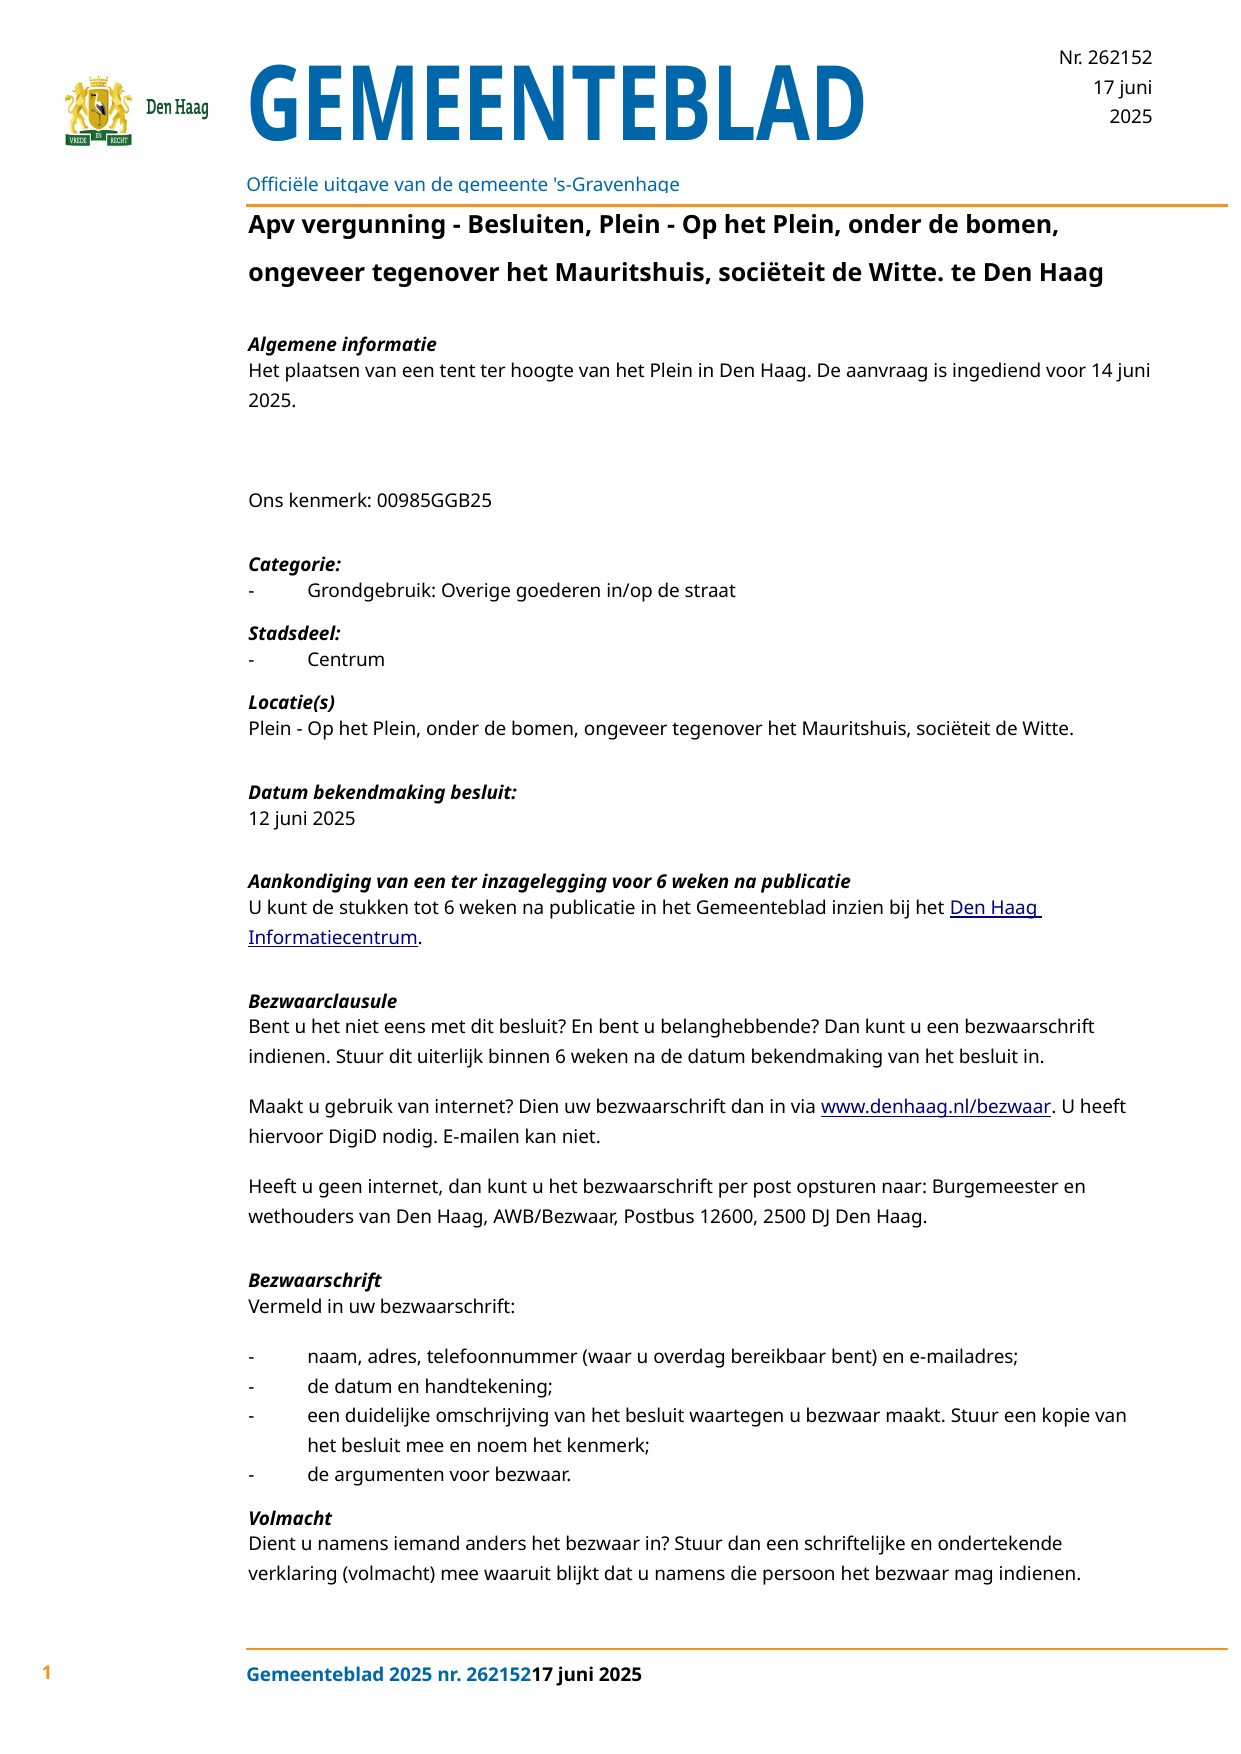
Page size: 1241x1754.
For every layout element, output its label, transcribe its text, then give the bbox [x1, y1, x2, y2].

text Bezwaarclausule [248, 988, 1152, 1014]
text Maakt u gebruik van internet? Dien uw bezwaarschrift dan in via www.denhaag.nl/bezwaar. U heeft hiervoor DigiD nodig. E-mailen kan niet. [248, 1094, 1152, 1149]
text Datum bekendmaking besluit: [248, 779, 1152, 805]
list Grondgebruik: Overige goederen in/op de straat [248, 577, 1152, 603]
list naam, adres, telefoonnummer (waar u overdag bereikbaar bent) en e-mailadres; [248, 1343, 1152, 1369]
text Ons kenmerk: 00985GGB25 [248, 488, 1152, 513]
text Aankondiging van een ter inzagelegging voor 6 weken na publicatie [248, 869, 1152, 894]
list de datum en handtekening; [248, 1373, 1152, 1399]
text Het plaatsen van een tent ter hoogte van het Plein in Den Haag. De aanvraag is ingediend voor 14 juni 2025. [248, 357, 1152, 412]
list de argumenten voor bezwaar. [248, 1462, 1152, 1487]
list Centrum [248, 646, 1152, 672]
text U kunt de stukken tot 6 weken na publicatie in het Gemeenteblad inzien bij het Den Haag Informatiecentrum. [248, 894, 1152, 950]
text Bent u het niet eens met dit besluit? En bent u belanghebbende? Dan kunt u een bezwaarschrift indienen. Stuur dit uiterlijk binnen 6 weken na de datum bekendmaking van het besluit in. [248, 1014, 1152, 1069]
text Heeft u geen internet, dan kunt u het bezwaarschrift per post opsturen naar: Burgemeester en wethouders van Den Haag, AWB/Bezwaar, Postbus 12600, 2500 DJ Den Haag. [248, 1174, 1152, 1229]
text Locatie(s) [248, 689, 1152, 715]
list een duidelijke omschrijving van het besluit waartegen u bezwaar maakt. Stuur een kopie van het besluit mee en noem het kenmerk; [248, 1402, 1152, 1458]
text Vermeld in uw bezwaarschrift: [248, 1293, 1152, 1319]
picture [41, 47, 231, 172]
text Categorie: [248, 552, 1152, 577]
text Bezwaarschrift [248, 1267, 1152, 1293]
text Algemene informatie [248, 331, 1152, 357]
text Apv vergunning - Besluiten, Plein - Op het Plein, onder de bomen, ongeveer tegenover het Mauritshuis, sociëteit de Witte. te Den Haag [248, 207, 1152, 288]
text Plein - Op het Plein, onder de bomen, ongeveer tegenover het Mauritshuis, sociëteit de Witte. [248, 715, 1152, 741]
text Dient u namens iemand anders het bezwaar in? Stuur dan een schriftelijke en ondertekende verklaring (volmacht) mee waaruit blijkt dat u namens die persoon het bezwaar mag indienen. [248, 1531, 1152, 1586]
text Stadsdeel: [248, 620, 1152, 646]
text 12 juni 2025 [248, 805, 1152, 830]
text Volmacht [248, 1505, 1152, 1531]
